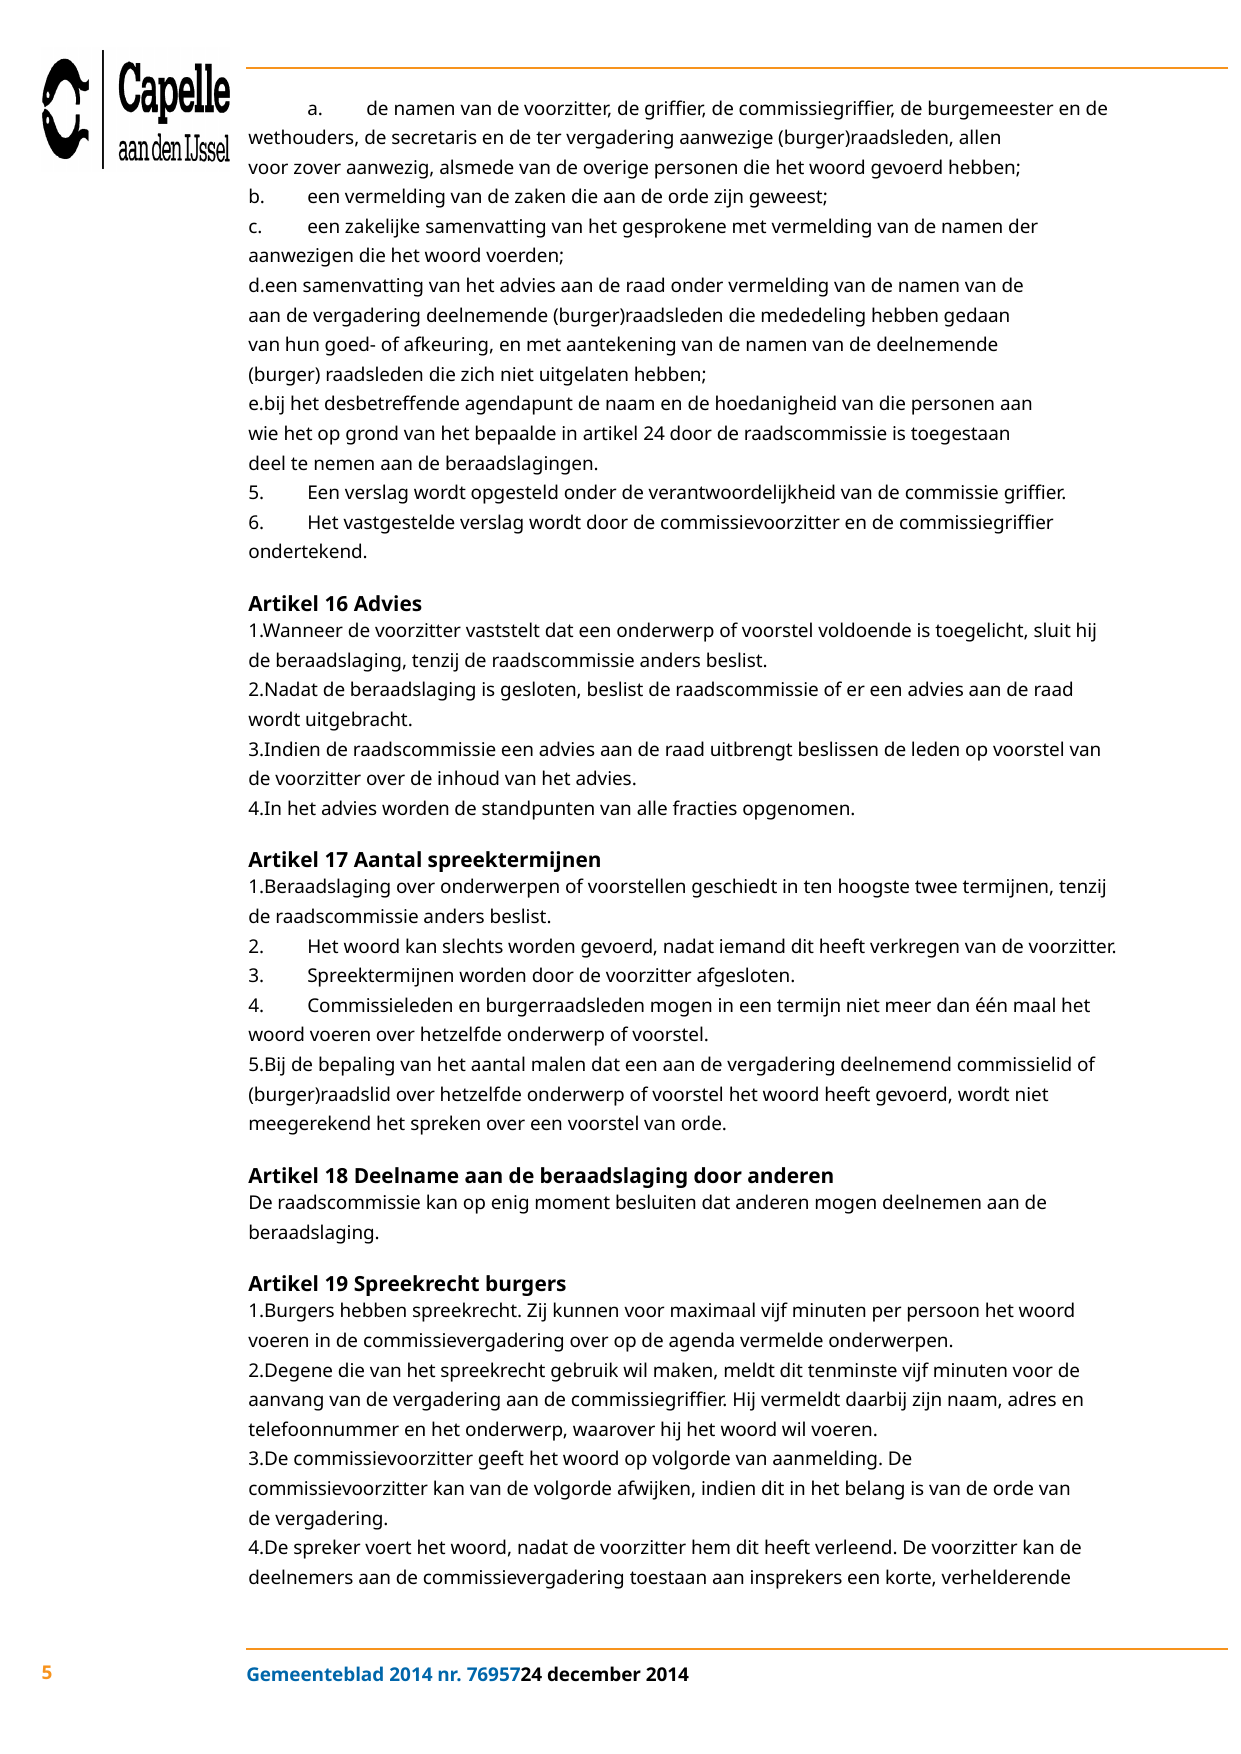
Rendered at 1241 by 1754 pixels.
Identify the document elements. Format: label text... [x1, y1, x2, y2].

text telefoonnummer en het onderwerp, waarover hij het woord wil voeren. [248, 1416, 1152, 1442]
list Spreektermijnen worden door de voorzitter afgesloten. [248, 962, 1152, 988]
text 2.Nadat de beraadslaging is gesloten, beslist de raadscommissie of er een advies aan de raad [248, 677, 1152, 702]
picture [41, 47, 231, 172]
text 1.Burgers hebben spreekrecht. Zij kunnen voor maximaal vijf minuten per persoon het woord [248, 1298, 1152, 1323]
text De raadscommissie kan op enig moment besluiten dat anderen mogen deelnemen aan de [248, 1189, 1152, 1215]
list Een verslag wordt opgesteld onder de verantwoordelijkheid van de commissie griffier. [248, 479, 1152, 505]
text aanwezigen die het woord voerden; [248, 243, 1152, 268]
text Artikel 16 Advies [248, 589, 1152, 617]
text 2.Degene die van het spreekrecht gebruik wil maken, meldt dit tenminste vijf minuten voor de [248, 1357, 1152, 1383]
text de beraadslaging, tenzij de raadscommissie anders beslist. [248, 647, 1152, 673]
text 5.Bij de bepaling van het aantal malen dat een aan de vergadering deelnemend commissielid of [248, 1051, 1152, 1077]
text meegerekend het spreken over een voorstel van orde. [248, 1110, 1152, 1136]
text e.bij het desbetreffende agendapunt de naam en de hoedanigheid van die personen aan [248, 391, 1152, 416]
text 4.In het advies worden de standpunten van alle fracties opgenomen. [248, 795, 1152, 821]
text de raadscommissie anders beslist. [248, 903, 1152, 929]
text voor zover aanwezig, alsmede van de overige personen die het woord gevoerd hebben; [248, 154, 1152, 180]
text 3.Indien de raadscommissie een advies aan de raad uitbrengt beslissen de leden op voorstel van [248, 736, 1152, 761]
text de voorzitter over de inhoud van het advies. [248, 765, 1152, 791]
text aanvang van de vergadering aan de commissiegriffier. Hij vermeldt daarbij zijn naam, adres en [248, 1386, 1152, 1412]
text van hun goed- of afkeuring, en met aantekening van de namen van de deelnemende [248, 331, 1152, 357]
text deelnemers aan de commissievergadering toestaan aan insprekers een korte, verhelderende [248, 1564, 1152, 1590]
text commissievoorzitter kan van de volgorde afwijken, indien dit in het belang is van de orde van [248, 1475, 1152, 1501]
text Artikel 17 Aantal spreektermijnen [248, 845, 1152, 874]
text Artikel 19 Spreekrecht burgers [248, 1269, 1152, 1298]
list Het vastgestelde verslag wordt door de commissievoorzitter en de commissiegriffier [248, 509, 1152, 535]
list de namen van de voorzitter, de griffier, de commissiegriffier, de burgemeester en de [307, 95, 1152, 121]
list een zakelijke samenvatting van het gesprokene met vermelding van de namen der [248, 213, 1152, 239]
text woord voeren over hetzelfde onderwerp of voorstel. [248, 1022, 1152, 1047]
text 3.De commissievoorzitter geeft het woord op volgorde van aanmelding. De [248, 1446, 1152, 1471]
text voeren in de commissievergadering over op de agenda vermelde onderwerpen. [248, 1327, 1152, 1353]
text wordt uitgebracht. [248, 706, 1152, 732]
text d.een samenvatting van het advies aan de raad onder vermelding van de namen van de [248, 272, 1152, 298]
text (burger)raadslid over hetzelfde onderwerp of voorstel het woord heeft gevoerd, wordt niet [248, 1081, 1152, 1107]
list Het woord kan slechts worden gevoerd, nadat iemand dit heeft verkregen van de voorzitter. [248, 933, 1152, 959]
list Commissieleden en burgerraadsleden mogen in een termijn niet meer dan één maal het [248, 992, 1152, 1018]
text wethouders, de secretaris en de ter vergadering aanwezige (burger)raadsleden, allen [248, 124, 1152, 150]
text ondertekend. [248, 538, 1152, 564]
text 4.De spreker voert het woord, nadat de voorzitter hem dit heeft verleend. De voorzitter kan de [248, 1534, 1152, 1560]
text Artikel 18 Deelname aan de beraadslaging door anderen [248, 1161, 1152, 1189]
list een vermelding van de zaken die aan de orde zijn geweest; [248, 183, 1152, 209]
text deel te nemen aan de beraadslagingen. [248, 450, 1152, 476]
text 1.Beraadslaging over onderwerpen of voorstellen geschiedt in ten hoogste twee termijnen, tenzij [248, 874, 1152, 899]
text wie het op grond van het bepaalde in artikel 24 door de raadscommissie is toegestaan [248, 420, 1152, 446]
text 1.Wanneer de voorzitter vaststelt dat een onderwerp of voorstel voldoende is toegelicht, sluit hij [248, 617, 1152, 643]
text beraadslaging. [248, 1219, 1152, 1244]
text (burger) raadsleden die zich niet uitgelaten hebben; [248, 361, 1152, 387]
text de vergadering. [248, 1505, 1152, 1531]
text aan de vergadering deelnemende (burger)raadsleden die mededeling hebben gedaan [248, 302, 1152, 328]
